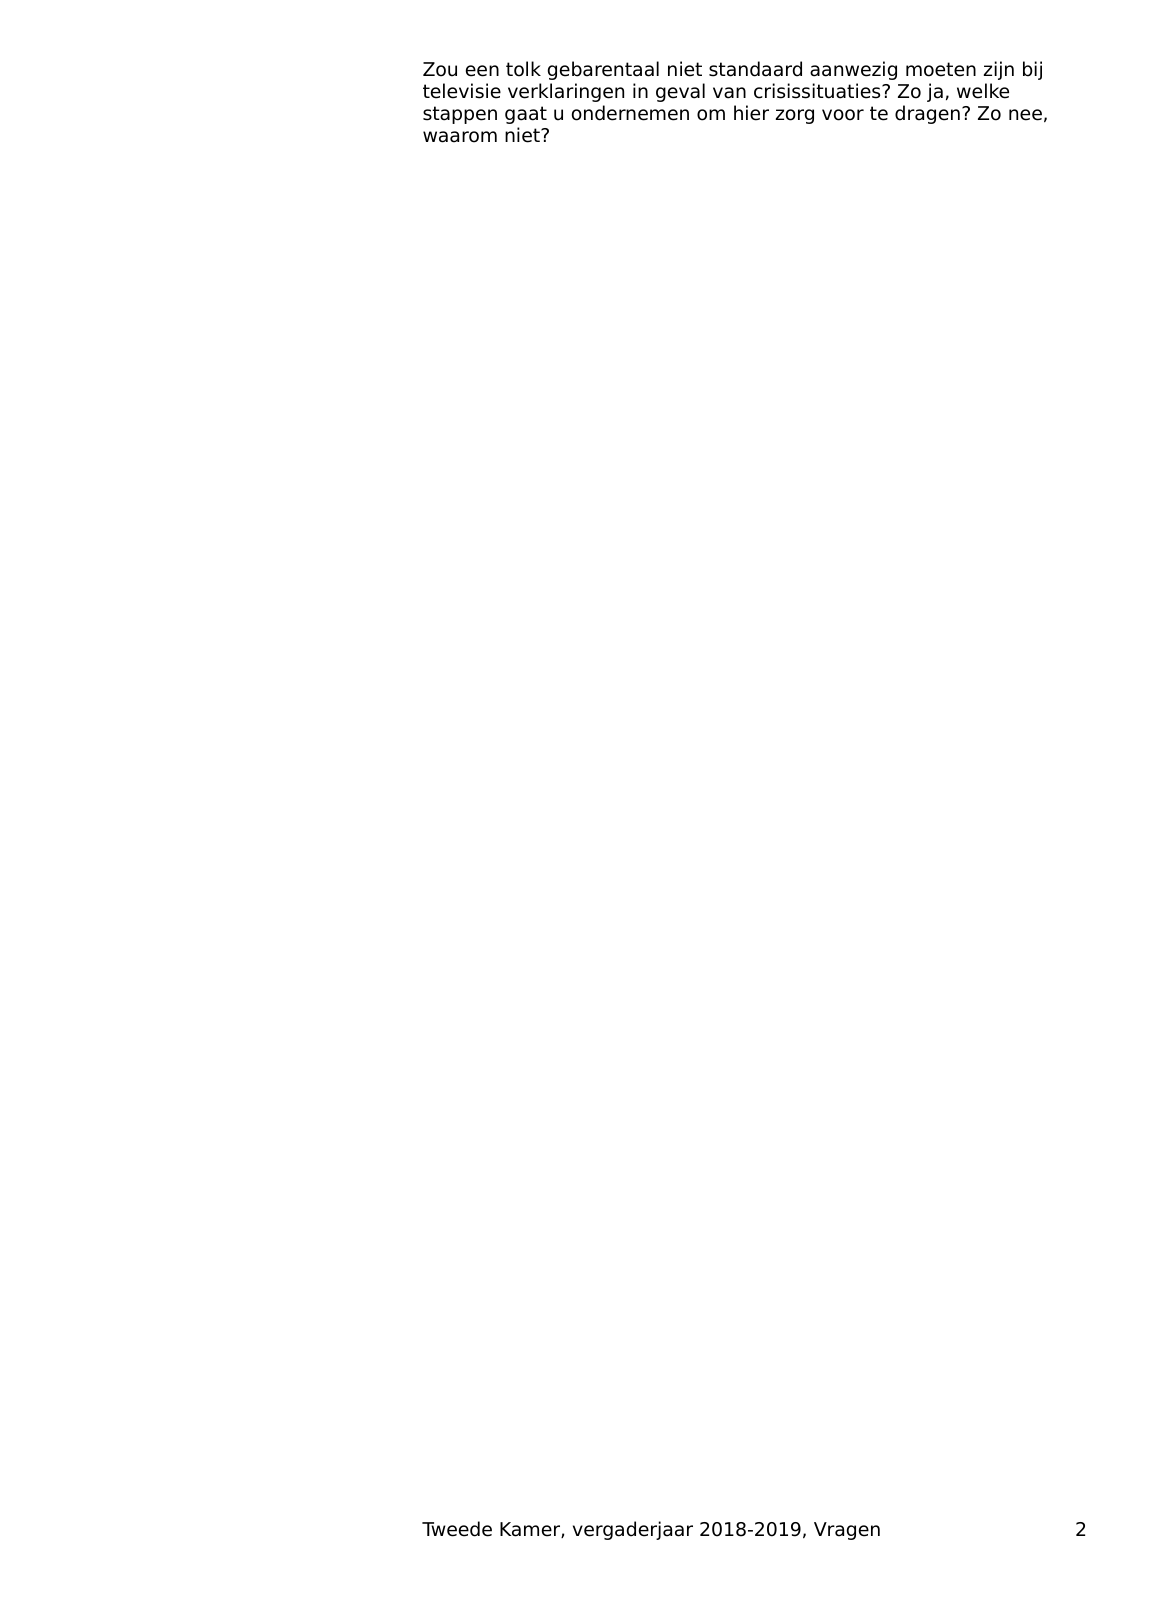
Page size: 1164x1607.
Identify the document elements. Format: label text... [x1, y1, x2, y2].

text Zou een tolk gebarentaal niet standaard aanwezig moeten zijn bij televisie verklaringen in geval van crisissituaties? Zo ja, welke stappen gaat u ondernemen om hier zorg voor te dragen? Zo nee, waarom niet? [422, 59, 1087, 147]
